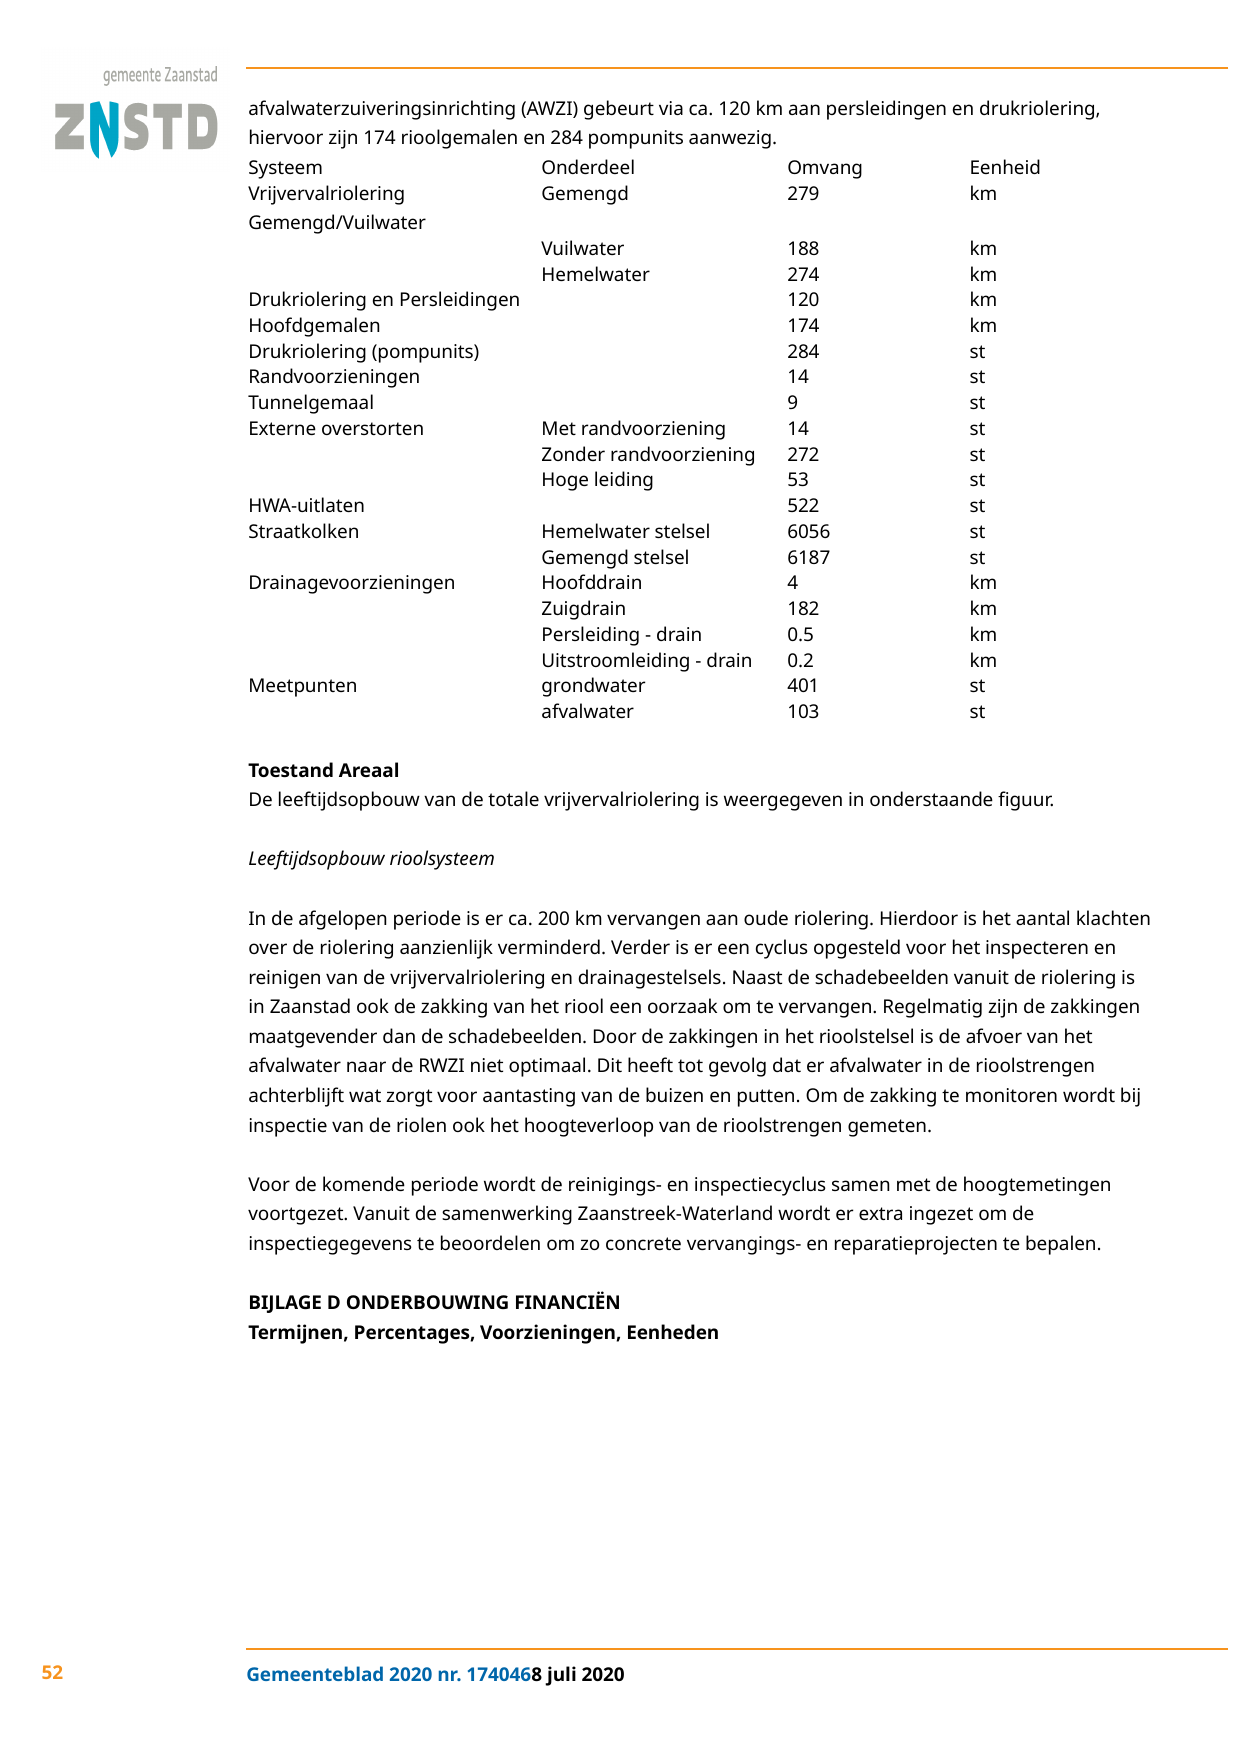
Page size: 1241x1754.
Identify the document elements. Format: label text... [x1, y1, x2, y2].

table_cell km [969, 570, 1152, 595]
table_cell km [969, 287, 1152, 312]
table_cell st [969, 364, 1152, 389]
table_cell [541, 364, 787, 389]
table_header Eenheid [969, 154, 1152, 180]
table_cell st [969, 544, 1152, 569]
table_cell 284 [787, 338, 969, 364]
table_cell 14 [787, 415, 969, 441]
table_cell [248, 467, 541, 492]
table_cell st [969, 467, 1152, 492]
table_cell [541, 338, 787, 364]
table_cell 14 [787, 364, 969, 389]
picture [41, 47, 231, 172]
table_cell 279 [787, 180, 969, 235]
table_cell grondwater [541, 673, 787, 698]
table_cell Hemelwater [541, 261, 787, 287]
table_header Onderdeel [541, 154, 787, 180]
text In de afgelopen periode is er ca. 200 km vervangen aan oude riolering. Hierdoor is het aantal klachten over de riolering aanzienlijk verminderd. Verder is er een cyclus opgesteld voor het inspecteren en reinigen van de vrijvervalriolering en drainagestelsels. Naast de schadebeelden vanuit de riolering is in Zaanstad ook de zakking van het riool een oorzaak om te vervangen. Regelmatig zijn de zakkingen maatgevender dan de schadebeelden. Door de zakkingen in het rioolstelsel is de afvoer van het afvalwater naar de RWZI niet optimaal. Dit heeft tot gevolg dat er afvalwater in de rioolstrengen achterblijft wat zorgt voor aantasting van de buizen en putten. Om de zakking te monitoren wordt bij inspectie van de riolen ook het hoogteverloop van de rioolstrengen gemeten. [248, 905, 1152, 1137]
table_cell [541, 287, 787, 312]
table_cell [541, 312, 787, 338]
table_cell Randvoorzieningen [248, 364, 541, 389]
table_cell 120 [787, 287, 969, 312]
table_cell st [969, 698, 1152, 724]
table_header Systeem [248, 154, 541, 180]
table_cell 182 [787, 595, 969, 621]
table_cell [248, 235, 541, 261]
table_cell Persleiding - drain [541, 621, 787, 647]
table_cell 103 [787, 698, 969, 724]
table_cell [541, 493, 787, 518]
table_cell 174 [787, 312, 969, 338]
table_cell 274 [787, 261, 969, 287]
text Termijnen, Percentages, Voorzieningen, Eenheden [248, 1319, 1152, 1344]
table_cell [248, 261, 541, 287]
table_cell Drainagevoorzieningen [248, 570, 541, 595]
table_cell [248, 647, 541, 672]
table_cell Hemelwater stelsel [541, 518, 787, 544]
table_cell 6187 [787, 544, 969, 569]
table_cell Drukriolering (pompunits) [248, 338, 541, 364]
table_cell st [969, 390, 1152, 415]
text Leeftijdsopbouw rioolsysteem [248, 846, 1152, 871]
table_cell km [969, 595, 1152, 621]
table_cell km [969, 312, 1152, 338]
table_cell st [969, 441, 1152, 467]
table_cell Met randvoorziening [541, 415, 787, 441]
table_cell 4 [787, 570, 969, 595]
table_cell st [969, 338, 1152, 364]
table_cell 6056 [787, 518, 969, 544]
text Voor de komende periode wordt de reinigings- en inspectiecyclus samen met de hoogtemetingen voortgezet. Vanuit de samenwerking Zaanstreek-Waterland wordt er extra ingezet om de inspectiegegevens te beoordelen om zo concrete vervangings- en reparatieprojecten te bepalen. [248, 1171, 1152, 1256]
table_cell Vuilwater [541, 235, 787, 261]
table_cell 401 [787, 673, 969, 698]
table_cell 9 [787, 390, 969, 415]
text BIJLAGE D ONDERBOUWING FINANCIËN [248, 1289, 1152, 1315]
table_cell Hoofdgemalen [248, 312, 541, 338]
table_cell afvalwater [541, 698, 787, 724]
table_cell st [969, 493, 1152, 518]
table_cell Straatkolken [248, 518, 541, 544]
table_cell Meetpunten [248, 673, 541, 698]
table_cell Gemengd stelsel [541, 544, 787, 569]
table_cell Vrijvervalriolering Gemengd/Vuilwater [248, 180, 541, 235]
text Toestand Areaal [248, 757, 1152, 782]
table_cell st [969, 518, 1152, 544]
table_cell Tunnelgemaal [248, 390, 541, 415]
table_cell [248, 621, 541, 647]
table_cell [248, 544, 541, 569]
table_cell Hoge leiding [541, 467, 787, 492]
table_cell 522 [787, 493, 969, 518]
table_cell Externe overstorten [248, 415, 541, 441]
table_cell Hoofddrain [541, 570, 787, 595]
table_cell st [969, 415, 1152, 441]
table_cell Zonder randvoorziening [541, 441, 787, 467]
table_cell Drukriolering en Persleidingen [248, 287, 541, 312]
table_cell Uitstroomleiding - drain [541, 647, 787, 672]
text afvalwaterzuiveringsinrichting (AWZI) gebeurt via ca. 120 km aan persleidingen en drukriolering, hiervoor zijn 174 rioolgemalen en 284 pompunits aanwezig. [248, 95, 1152, 150]
table_cell 272 [787, 441, 969, 467]
table_cell km [969, 235, 1152, 261]
table_cell 0.2 [787, 647, 969, 672]
table_cell km [969, 180, 1152, 235]
table_cell 0.5 [787, 621, 969, 647]
table_header Omvang [787, 154, 969, 180]
table_cell [248, 441, 541, 467]
table_cell 188 [787, 235, 969, 261]
table_cell HWA-uitlaten [248, 493, 541, 518]
table_cell km [969, 261, 1152, 287]
table_cell [541, 390, 787, 415]
table_cell [248, 595, 541, 621]
table_cell 53 [787, 467, 969, 492]
table_cell st [969, 673, 1152, 698]
table_cell [248, 698, 541, 724]
table_cell Gemengd [541, 180, 787, 235]
table_cell Zuigdrain [541, 595, 787, 621]
text De leeftijdsopbouw van de totale vrijvervalriolering is weergegeven in onderstaande figuur. [248, 786, 1152, 812]
table_cell km [969, 647, 1152, 672]
table_cell km [969, 621, 1152, 647]
